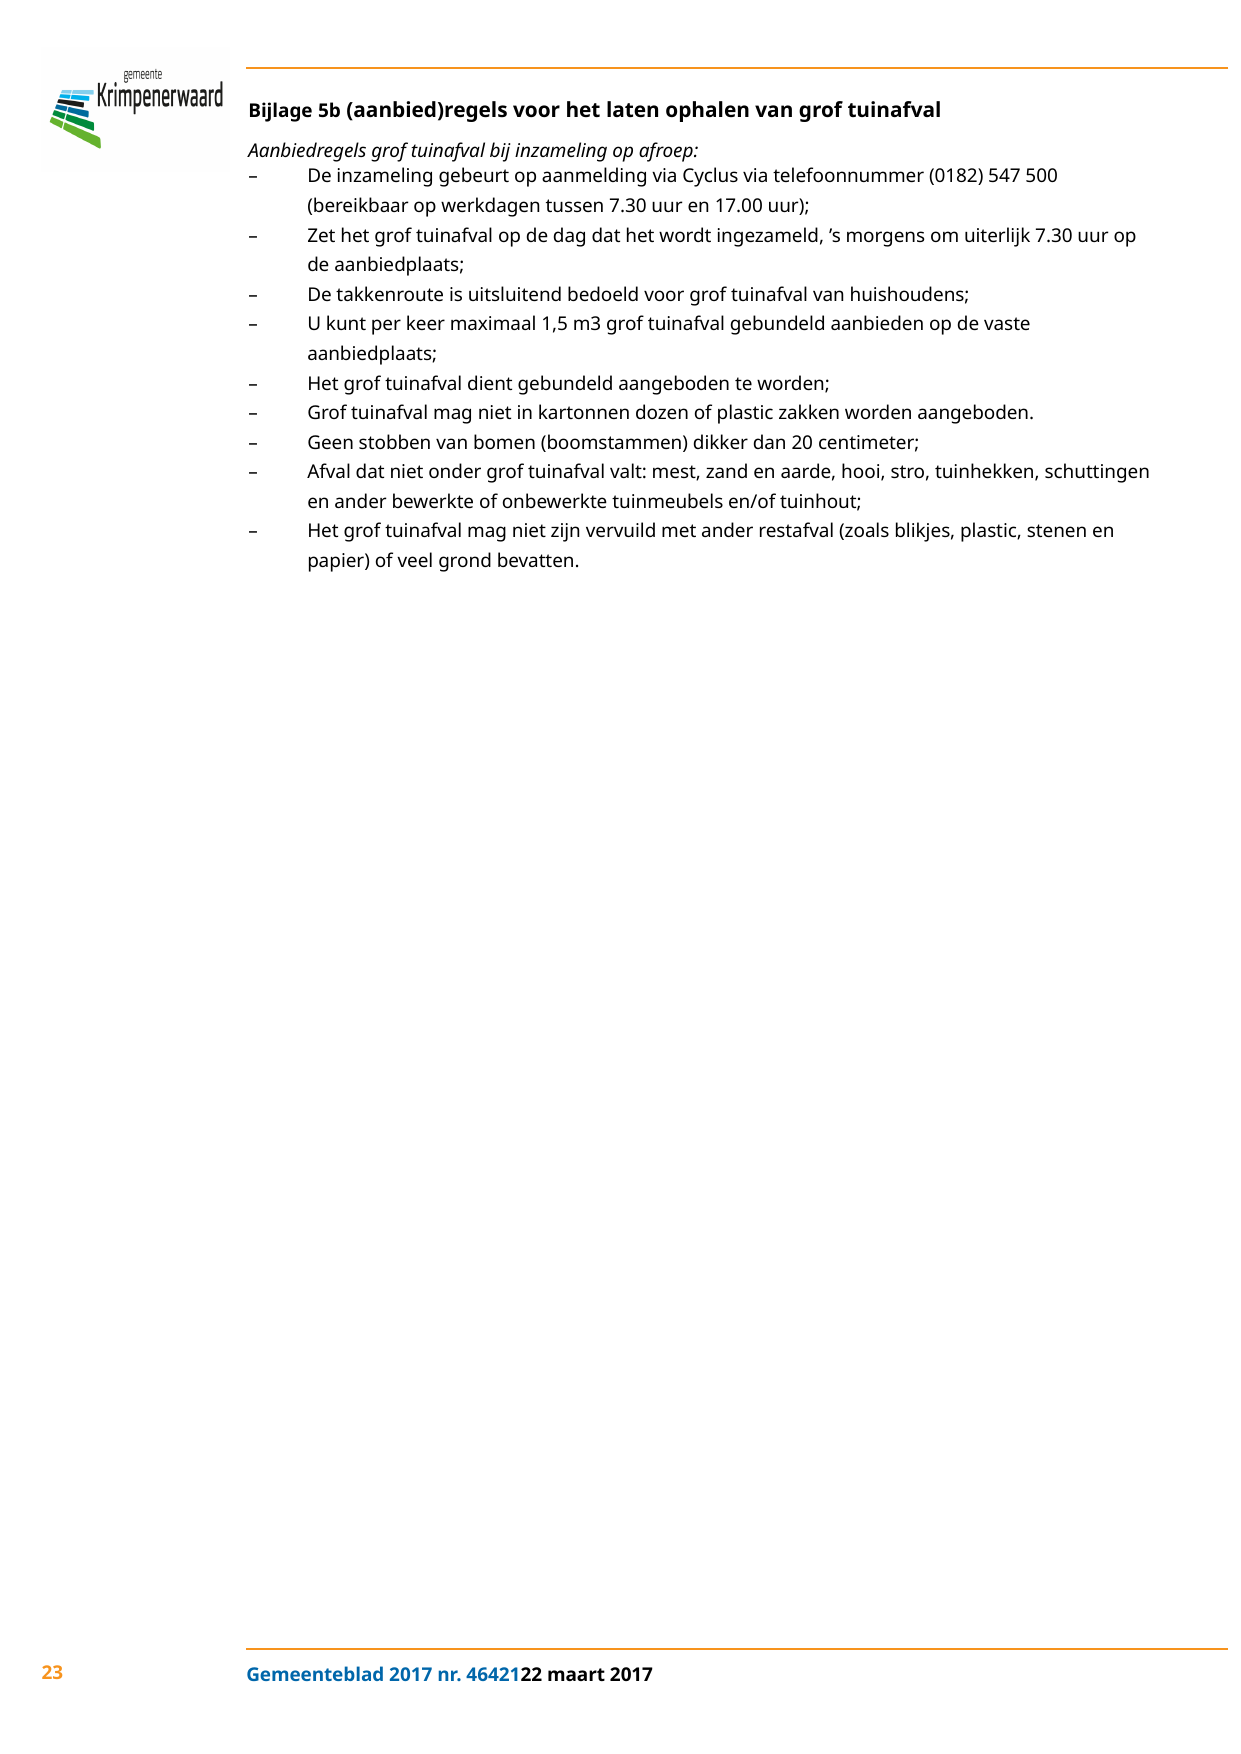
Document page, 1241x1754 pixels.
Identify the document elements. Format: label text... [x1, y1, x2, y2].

list Zet het grof tuinafval op de dag dat het wordt ingezameld, ’s morgens om uiterlijk 7.30 uur op de aanbiedplaats; [248, 222, 1152, 277]
list De takkenroute is uitsluitend bedoeld voor grof tuinafval van huishoudens; [248, 281, 1152, 307]
list De inzameling gebeurt op aanmelding via Cyclus via telefoonnummer (0182) 547 500 (bereikbaar op werkdagen tussen 7.30 uur en 17.00 uur); [248, 163, 1152, 218]
list Afval dat niet onder grof tuinafval valt: mest, zand en aarde, hooi, stro, tuinhekken, schuttingen en ander bewerkte of onbewerkte tuinmeubels en/of tuinhout; [248, 458, 1152, 514]
list Het grof tuinafval dient gebundeld aangeboden te worden; [248, 370, 1152, 395]
list Geen stobben van bomen (boomstammen) dikker dan 20 centimeter; [248, 429, 1152, 454]
picture [41, 47, 231, 172]
text Aanbiedregels grof tuinafval bij inzameling op afroep: [248, 137, 1152, 163]
list Grof tuinafval mag niet in kartonnen dozen of plastic zakken worden aangeboden. [248, 399, 1152, 425]
list U kunt per keer maximaal 1,5 m3 grof tuinafval gebundeld aanbieden op de vaste aanbiedplaats; [248, 311, 1152, 366]
list Het grof tuinafval mag niet zijn vervuild met ander restafval (zoals blikjes, plastic, stenen en papier) of veel grond bevatten. [248, 518, 1152, 573]
text Bijlage 5b (aanbied)regels voor het laten ophalen van grof tuinafval [248, 95, 1152, 123]
